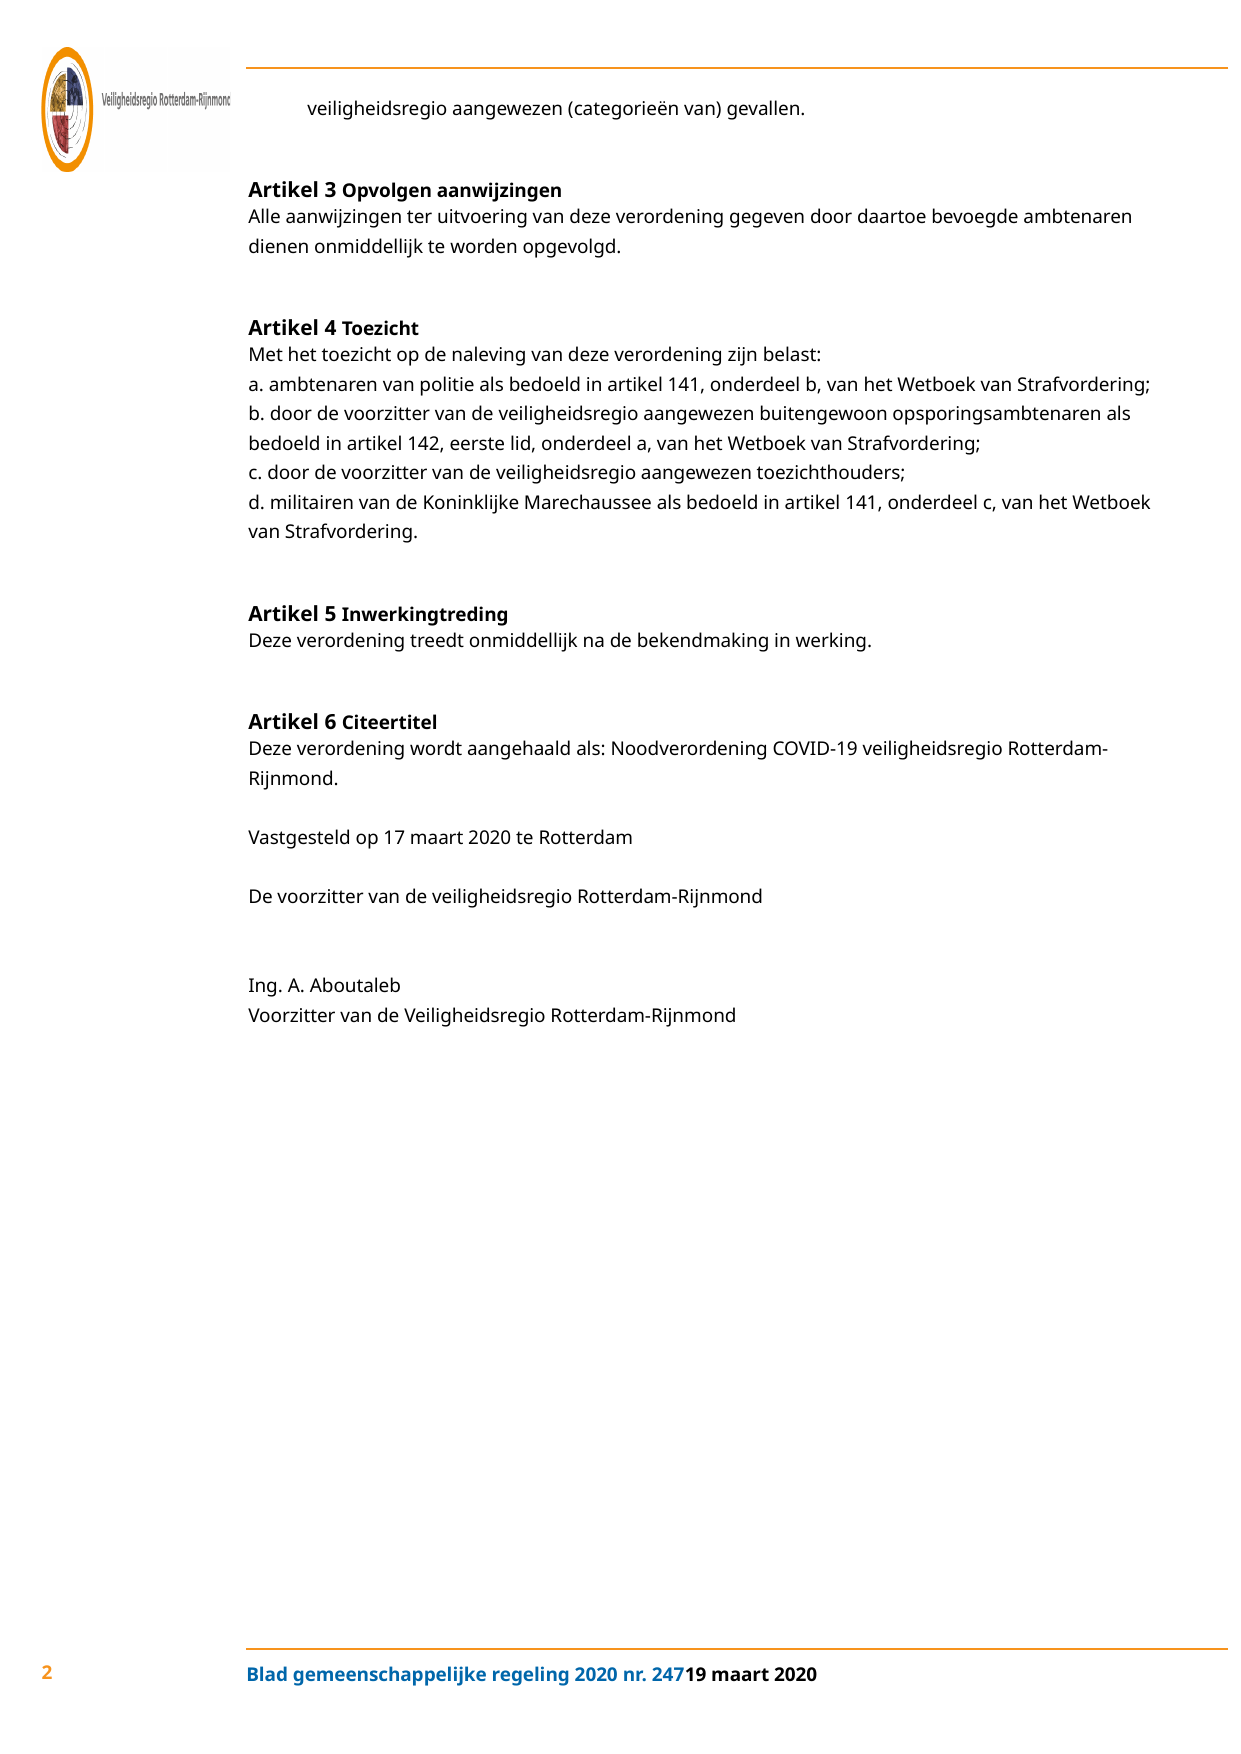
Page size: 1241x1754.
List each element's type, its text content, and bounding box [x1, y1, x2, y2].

text Met het toezicht op de naleving van deze verordening zijn belast: [248, 341, 1152, 367]
text Vastgesteld op 17 maart 2020 te Rotterdam [248, 824, 1152, 850]
text Alle aanwijzingen ter uitvoering van deze verordening gegeven door daartoe bevoegde ambtenaren dienen onmiddellijk te worden opgevolgd. [248, 203, 1152, 258]
text a. ambtenaren van politie als bedoeld in artikel 141, onderdeel b, van het Wetboek van Strafvordering; [248, 371, 1152, 397]
text Deze verordening wordt aangehaald als: Noodverordening COVID-19 veiligheidsregio Rotterdam-Rijnmond. [248, 736, 1152, 791]
text De voorzitter van de veiligheidsregio Rotterdam-Rijnmond [248, 883, 1152, 909]
list veiligheidsregio aangewezen (categorieën van) gevallen. [248, 95, 1152, 121]
text Artikel 4 Toezicht [248, 313, 1152, 341]
text Ing. A. Aboutaleb [248, 972, 1152, 998]
text Deze verordening treedt onmiddellijk na de bekendmaking in werking. [248, 627, 1152, 653]
text d. militairen van de Koninklijke Marechaussee als bedoeld in artikel 141, onderdeel c, van het Wetboek van Strafvordering. [248, 489, 1152, 544]
picture [41, 47, 231, 172]
text Voorzitter van de Veiligheidsregio Rotterdam-Rijnmond [248, 1002, 1152, 1028]
text Artikel 6 Citeertitel [248, 707, 1152, 736]
text Artikel 5 Inwerkingtreding [248, 599, 1152, 627]
text c. door de voorzitter van de veiligheidsregio aangewezen toezichthouders; [248, 459, 1152, 485]
text Artikel 3 Opvolgen aanwijzingen [248, 175, 1152, 203]
text b. door de voorzitter van de veiligheidsregio aangewezen buitengewoon opsporingsambtenaren als bedoeld in artikel 142, eerste lid, onderdeel a, van het Wetboek van Strafvordering; [248, 400, 1152, 456]
